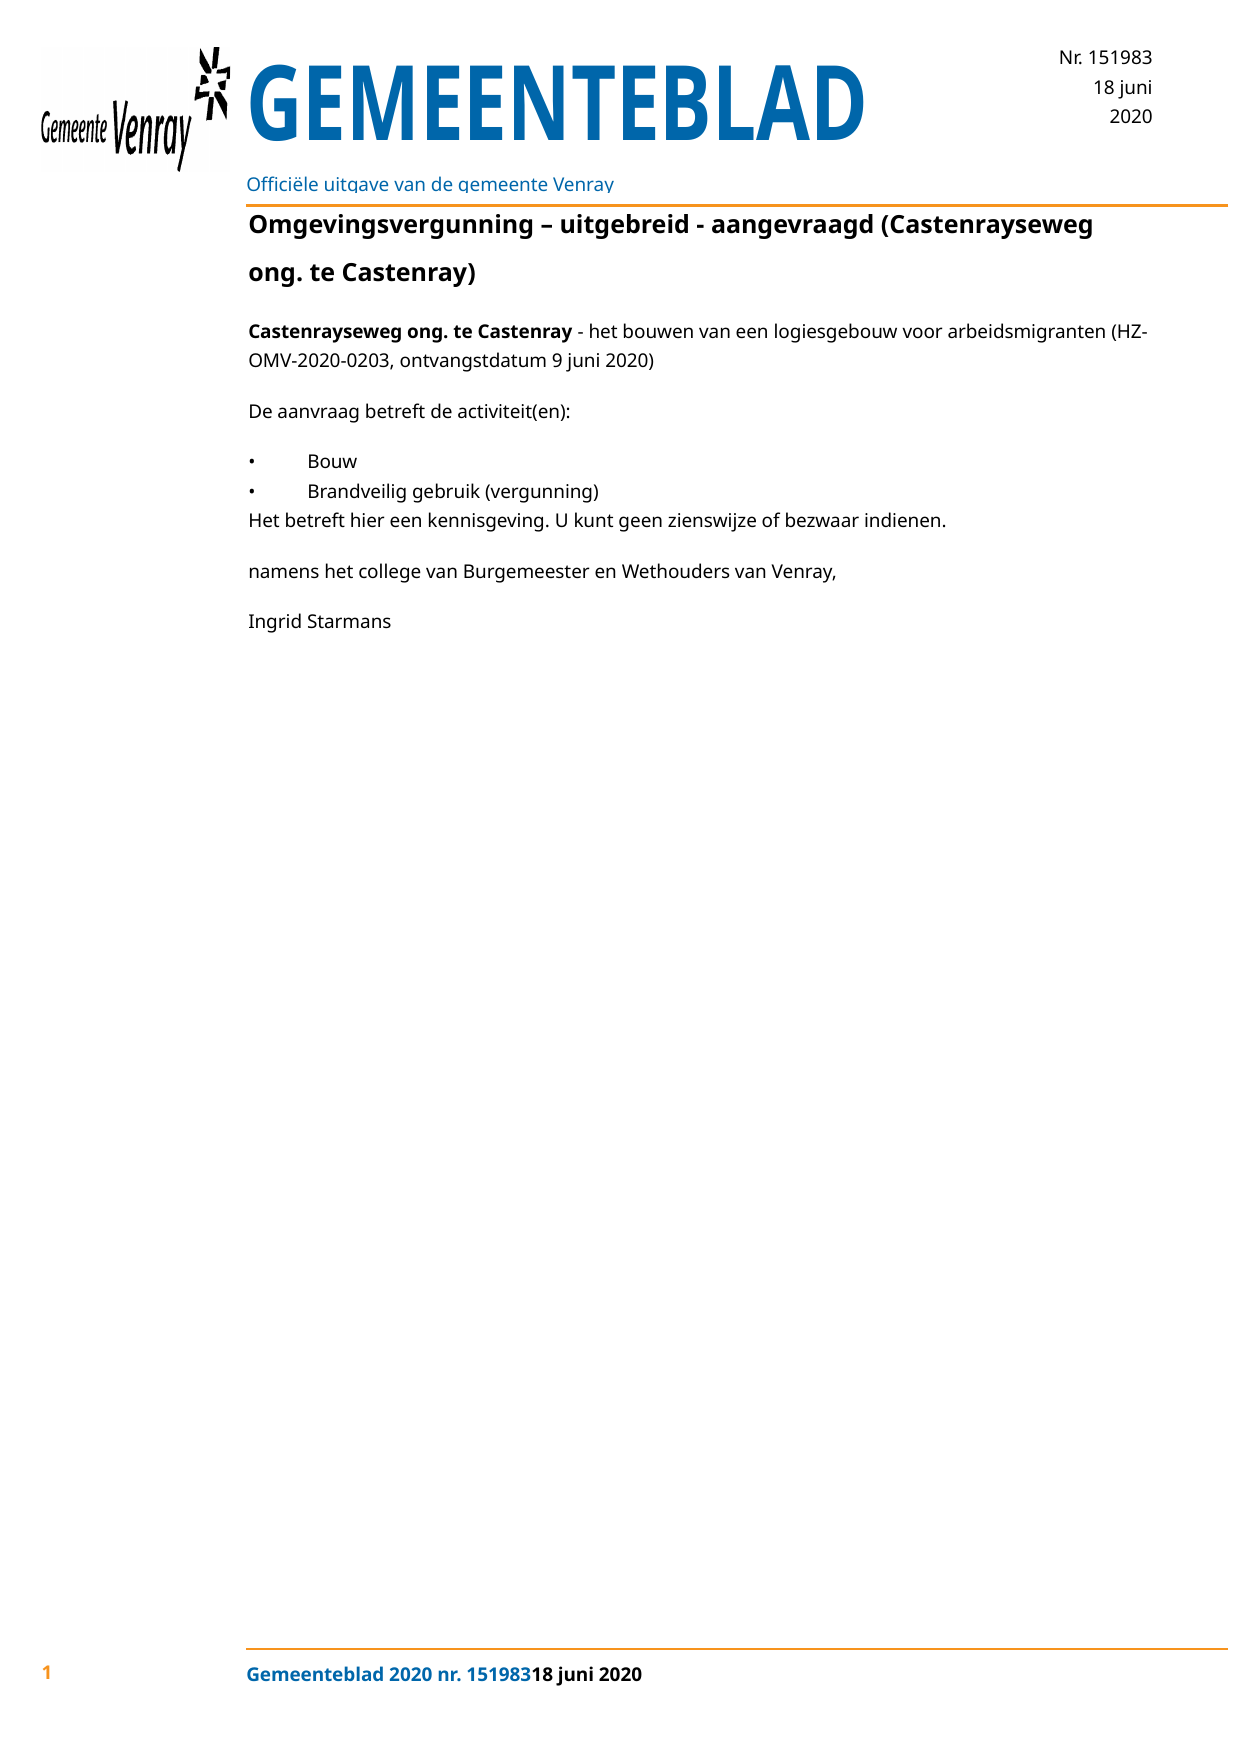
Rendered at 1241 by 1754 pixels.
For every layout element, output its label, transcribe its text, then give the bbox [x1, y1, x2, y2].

text Ingrid Starmans [248, 608, 1152, 634]
text Castenrayseweg ong. te Castenray - het bouwen van een logiesgebouw voor arbeidsmigranten (HZ-OMV-2020-0203, ontvangstdatum 9 juni 2020) [248, 318, 1152, 373]
text Het betreft hier een kennisgeving. U kunt geen zienswijze of bezwaar indienen. [248, 507, 1152, 533]
text De aanvraag betreft de activiteit(en): [248, 398, 1152, 424]
text Omgevingsvergunning – uitgebreid - aangevraagd (Castenrayseweg ong. te Castenray) [248, 207, 1152, 288]
list Brandveilig gebruik (vergunning) [248, 478, 1152, 504]
text namens het college van Burgemeester en Wethouders van Venray, [248, 558, 1152, 584]
list Bouw [248, 448, 1152, 474]
picture [41, 47, 231, 172]
